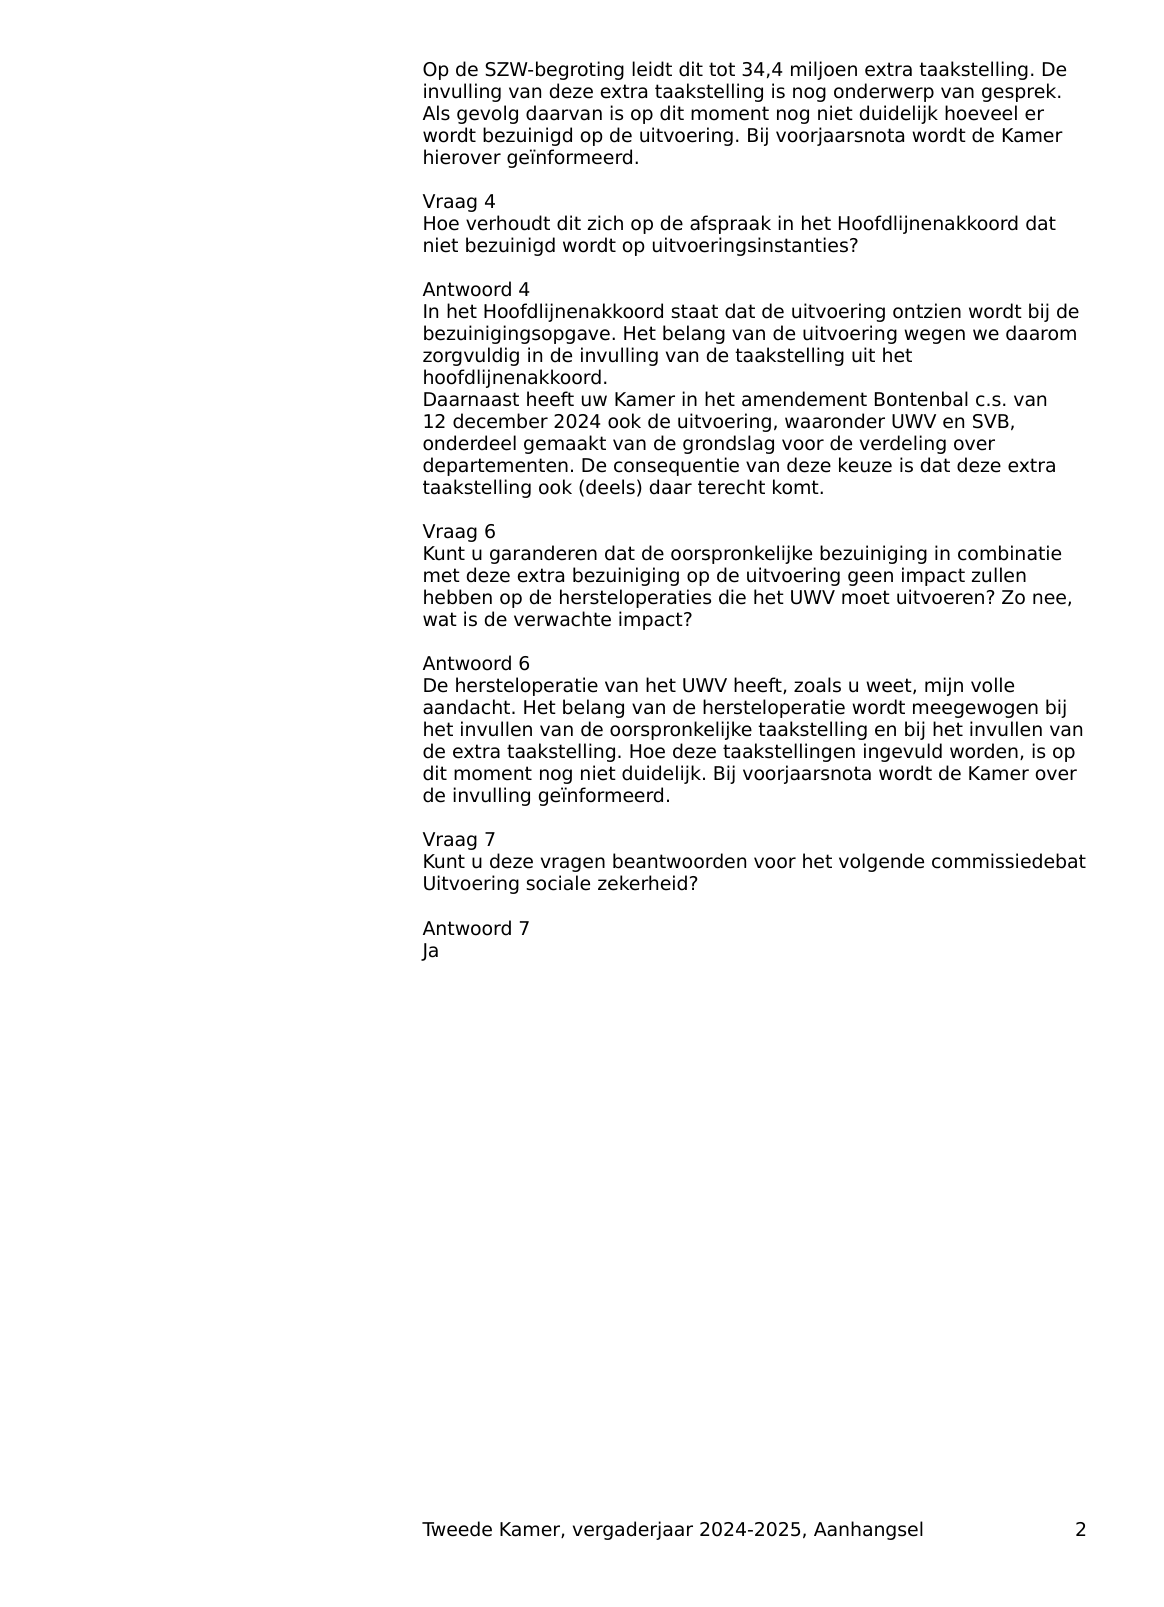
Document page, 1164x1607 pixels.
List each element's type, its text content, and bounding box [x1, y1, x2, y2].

text Antwoord 6 [422, 653, 1087, 675]
text Daarnaast heeft uw Kamer in het amendement Bontenbal c.s. van 12 december 2024 ook de uitvoering, waaronder UWV en SVB, onderdeel gemaakt van de grondslag voor de verdeling over departementen. De consequentie van deze keuze is dat deze extra taakstelling ook (deels) daar terecht komt. [422, 389, 1087, 499]
text Kunt u deze vragen beantwoorden voor het volgende commissiedebat Uitvoering sociale zekerheid? [422, 851, 1087, 895]
text Ja [422, 939, 1087, 961]
text Antwoord 7 [422, 917, 1087, 939]
text Antwoord 4 [422, 279, 1087, 301]
text Vraag 7 [422, 829, 1087, 851]
text Hoe verhoudt dit zich op de afspraak in het Hoofdlijnenakkoord dat niet bezuinigd wordt op uitvoeringsinstanties? [422, 213, 1087, 257]
text Kunt u garanderen dat de oorspronkelijke bezuiniging in combinatie met deze extra bezuiniging op de uitvoering geen impact zullen hebben op de hersteloperaties die het UWV moet uitvoeren? Zo nee, wat is de verwachte impact? [422, 543, 1087, 631]
text Vraag 4 [422, 191, 1087, 213]
text In het Hoofdlijnenakkoord staat dat de uitvoering ontzien wordt bij de bezuinigingsopgave. Het belang van de uitvoering wegen we daarom zorgvuldig in de invulling van de taakstelling uit het hoofdlijnenakkoord. [422, 301, 1087, 389]
text Vraag 6 [422, 521, 1087, 543]
text Op de SZW-begroting leidt dit tot 34,4 miljoen extra taakstelling. De invulling van deze extra taakstelling is nog onderwerp van gesprek. Als gevolg daarvan is op dit moment nog niet duidelijk hoeveel er wordt bezuinigd op de uitvoering. Bij voorjaarsnota wordt de Kamer hierover geïnformeerd. [422, 59, 1087, 169]
text De hersteloperatie van het UWV heeft, zoals u weet, mijn volle aandacht. Het belang van de hersteloperatie wordt meegewogen bij het invullen van de oorspronkelijke taakstelling en bij het invullen van de extra taakstelling. Hoe deze taakstellingen ingevuld worden, is op dit moment nog niet duidelijk. Bij voorjaarsnota wordt de Kamer over de invulling geïnformeerd. [422, 675, 1087, 807]
